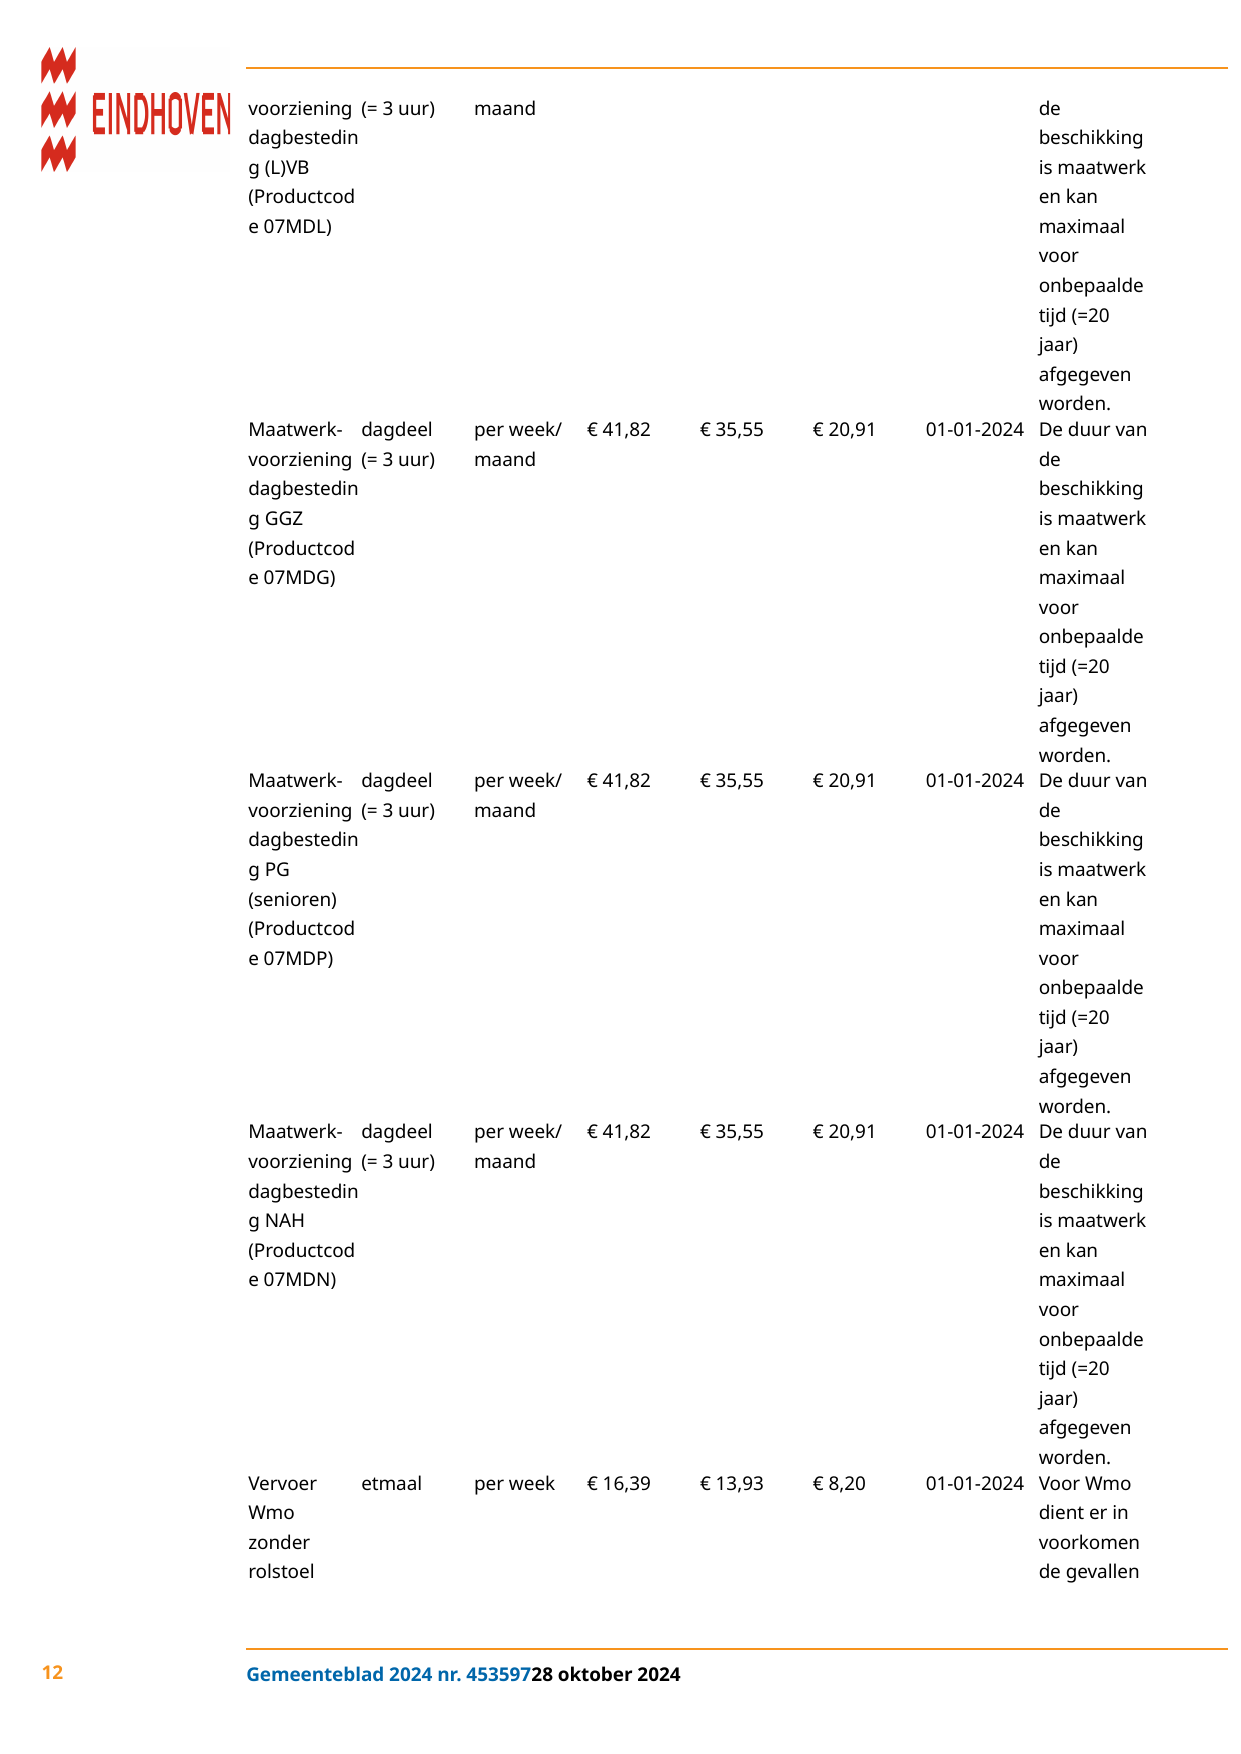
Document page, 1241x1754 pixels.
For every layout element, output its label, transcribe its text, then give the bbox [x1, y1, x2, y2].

table_cell € 20,91 [813, 416, 926, 767]
table_cell 01-01-2024 [926, 1119, 1038, 1470]
table_cell 01-01-2024 [926, 1470, 1038, 1584]
table_cell De duur van de beschikking is maatwerk en kan maximaal voor onbepaalde tijd (=20 jaar) afgegeven worden. [1039, 416, 1152, 767]
table_cell 01-01-2024 [926, 768, 1038, 1119]
table_cell De duur van de beschikking is maatwerk en kan maximaal voor onbepaalde tijd (=20 jaar) afgegeven worden. [1039, 768, 1152, 1119]
table_cell (= 3 uur) [361, 95, 474, 416]
table_cell [813, 95, 926, 416]
table_cell € 41,82 [587, 768, 700, 1119]
table_cell Voor Wmo dient er in voorkomende gevallen [1039, 1470, 1152, 1584]
table_cell 01-01-2024 [926, 416, 1038, 767]
table_cell [926, 95, 1038, 416]
table_cell per week [474, 1470, 587, 1584]
table_cell etmaal [361, 1470, 474, 1584]
table_cell per week/ maand [474, 1119, 587, 1470]
table_cell Maatwerk-voorziening dagbesteding PG (senioren) (Productcode 07MDP) [248, 768, 361, 1119]
table_cell € 20,91 [813, 1119, 926, 1470]
table_cell Maatwerk-voorziening dagbesteding NAH (Productcode 07MDN) [248, 1119, 361, 1470]
table_cell € 20,91 [813, 768, 926, 1119]
table_cell de beschikking is maatwerk en kan maximaal voor onbepaalde tijd (=20 jaar) afgegeven worden. [1039, 95, 1152, 416]
table_cell Vervoer Wmo zonder rolstoel [248, 1470, 361, 1584]
picture [41, 47, 231, 172]
table_cell per week/ maand [474, 416, 587, 767]
table_cell dagdeel (= 3 uur) [361, 768, 474, 1119]
table_cell dagdeel (= 3 uur) [361, 416, 474, 767]
table_cell € 41,82 [587, 416, 700, 767]
table_cell € 8,20 [813, 1470, 926, 1584]
table_cell € 13,93 [700, 1470, 813, 1584]
table_cell Maatwerk-voorziening dagbesteding GGZ (Productcode 07MDG) [248, 416, 361, 767]
table_cell € 35,55 [700, 416, 813, 767]
table_cell € 35,55 [700, 1119, 813, 1470]
table_cell maand [474, 95, 587, 416]
table_cell € 16,39 [587, 1470, 700, 1584]
table_cell per week/ maand [474, 768, 587, 1119]
table_cell [587, 95, 700, 416]
table_cell € 41,82 [587, 1119, 700, 1470]
table_cell dagdeel (= 3 uur) [361, 1119, 474, 1470]
table_cell De duur van de beschikking is maatwerk en kan maximaal voor onbepaalde tijd (=20 jaar) afgegeven worden. [1039, 1119, 1152, 1470]
table_cell € 35,55 [700, 768, 813, 1119]
table_cell [700, 95, 813, 416]
table_cell voorziening dagbesteding (L)VB (Productcode 07MDL) [248, 95, 361, 416]
